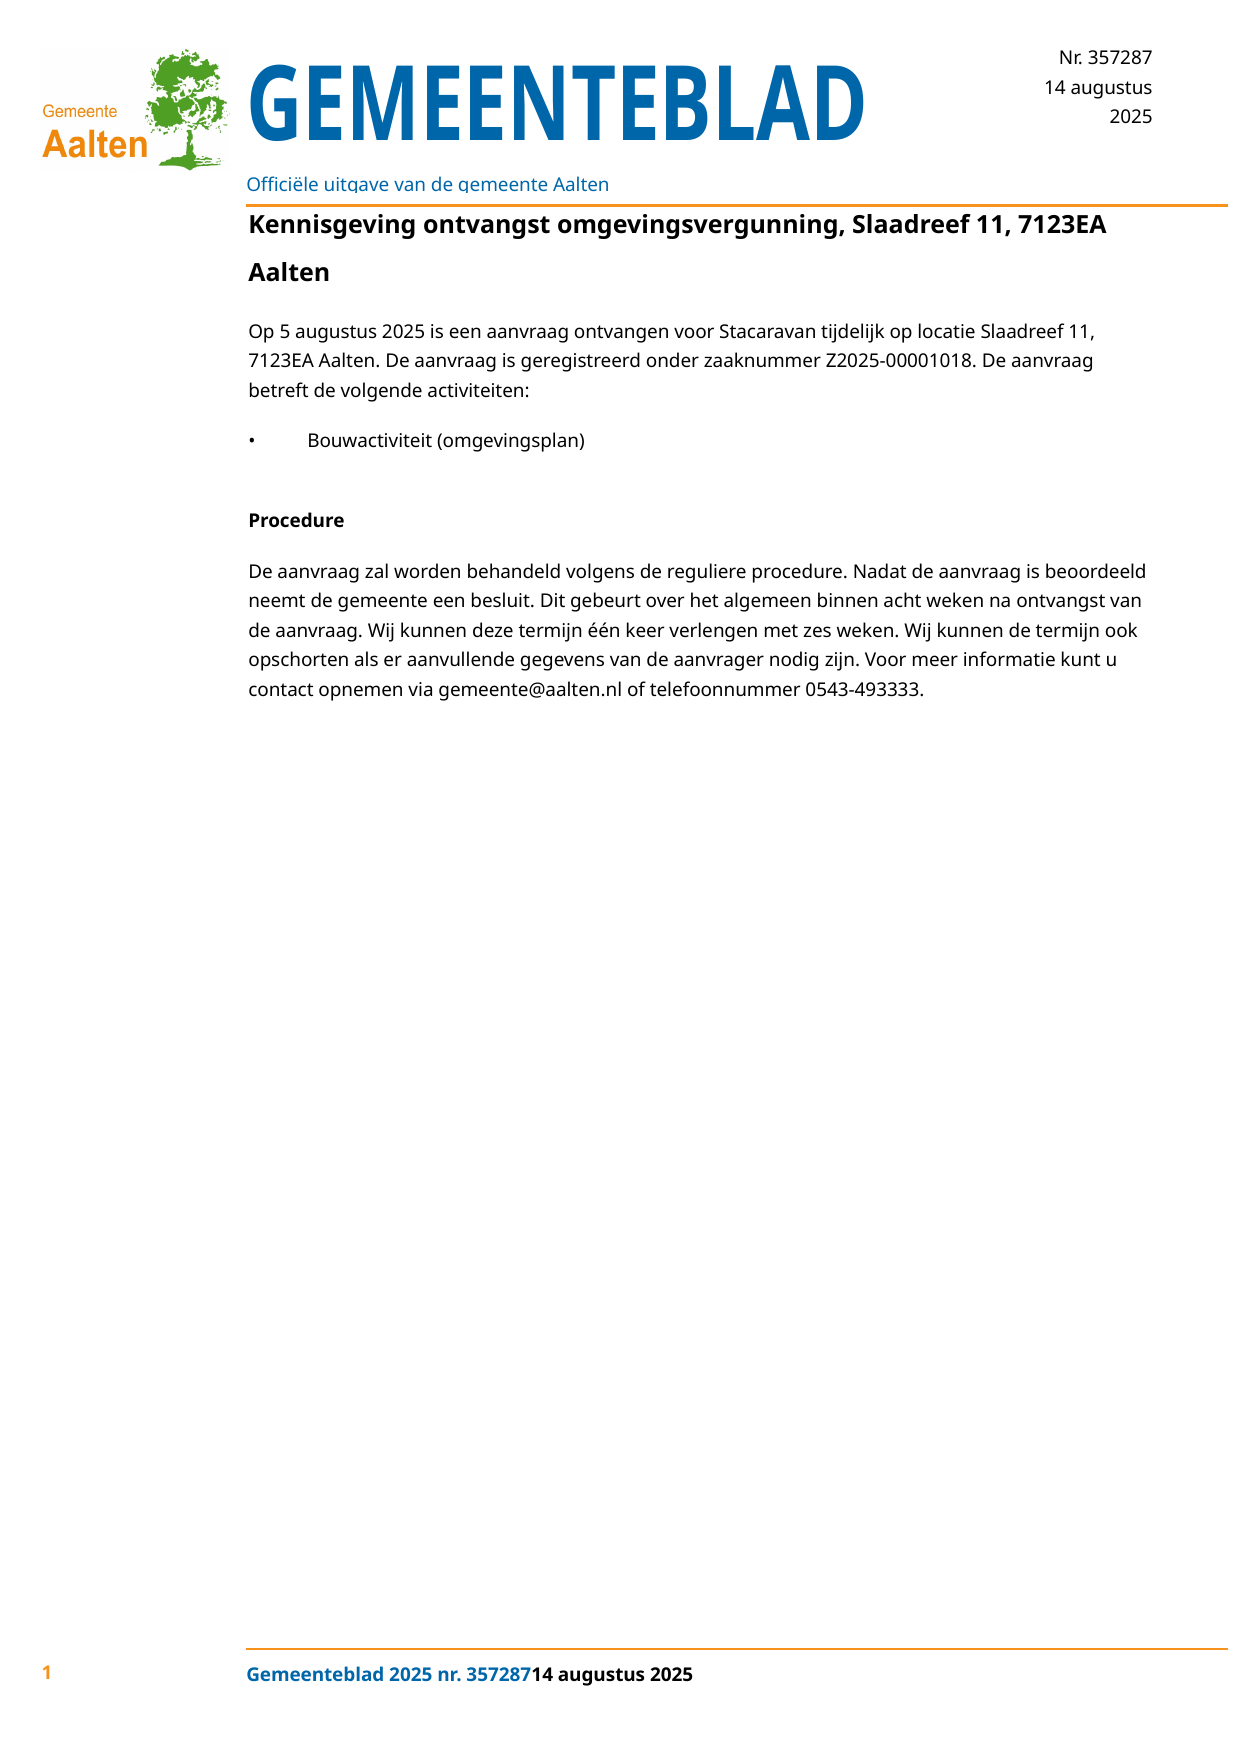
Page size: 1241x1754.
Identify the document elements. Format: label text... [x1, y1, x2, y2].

picture [41, 47, 231, 172]
text Kennisgeving ontvangst omgevingsvergunning, Slaadreef 11, 7123EA Aalten [248, 207, 1152, 288]
text De aanvraag zal worden behandeld volgens de reguliere procedure. Nadat de aanvraag is beoordeeld neemt de gemeente een besluit. Dit gebeurt over het algemeen binnen acht weken na ontvangst van de aanvraag. Wij kunnen deze termijn één keer verlengen met zes weken. Wij kunnen de termijn ook opschorten als er aanvullende gegevens van de aanvrager nodig zijn. Voor meer informatie kunt u contact opnemen via gemeente@aalten.nl of telefoonnummer 0543-493333. [248, 558, 1152, 702]
text Op 5 augustus 2025 is een aanvraag ontvangen voor Stacaravan tijdelijk op locatie Slaadreef 11, 7123EA Aalten. De aanvraag is geregistreerd onder zaaknummer Z2025-00001018. De aanvraag betreft de volgende activiteiten: [248, 318, 1152, 403]
text Procedure [248, 507, 1152, 533]
list Bouwactiviteit (omgevingsplan) [248, 427, 1152, 453]
